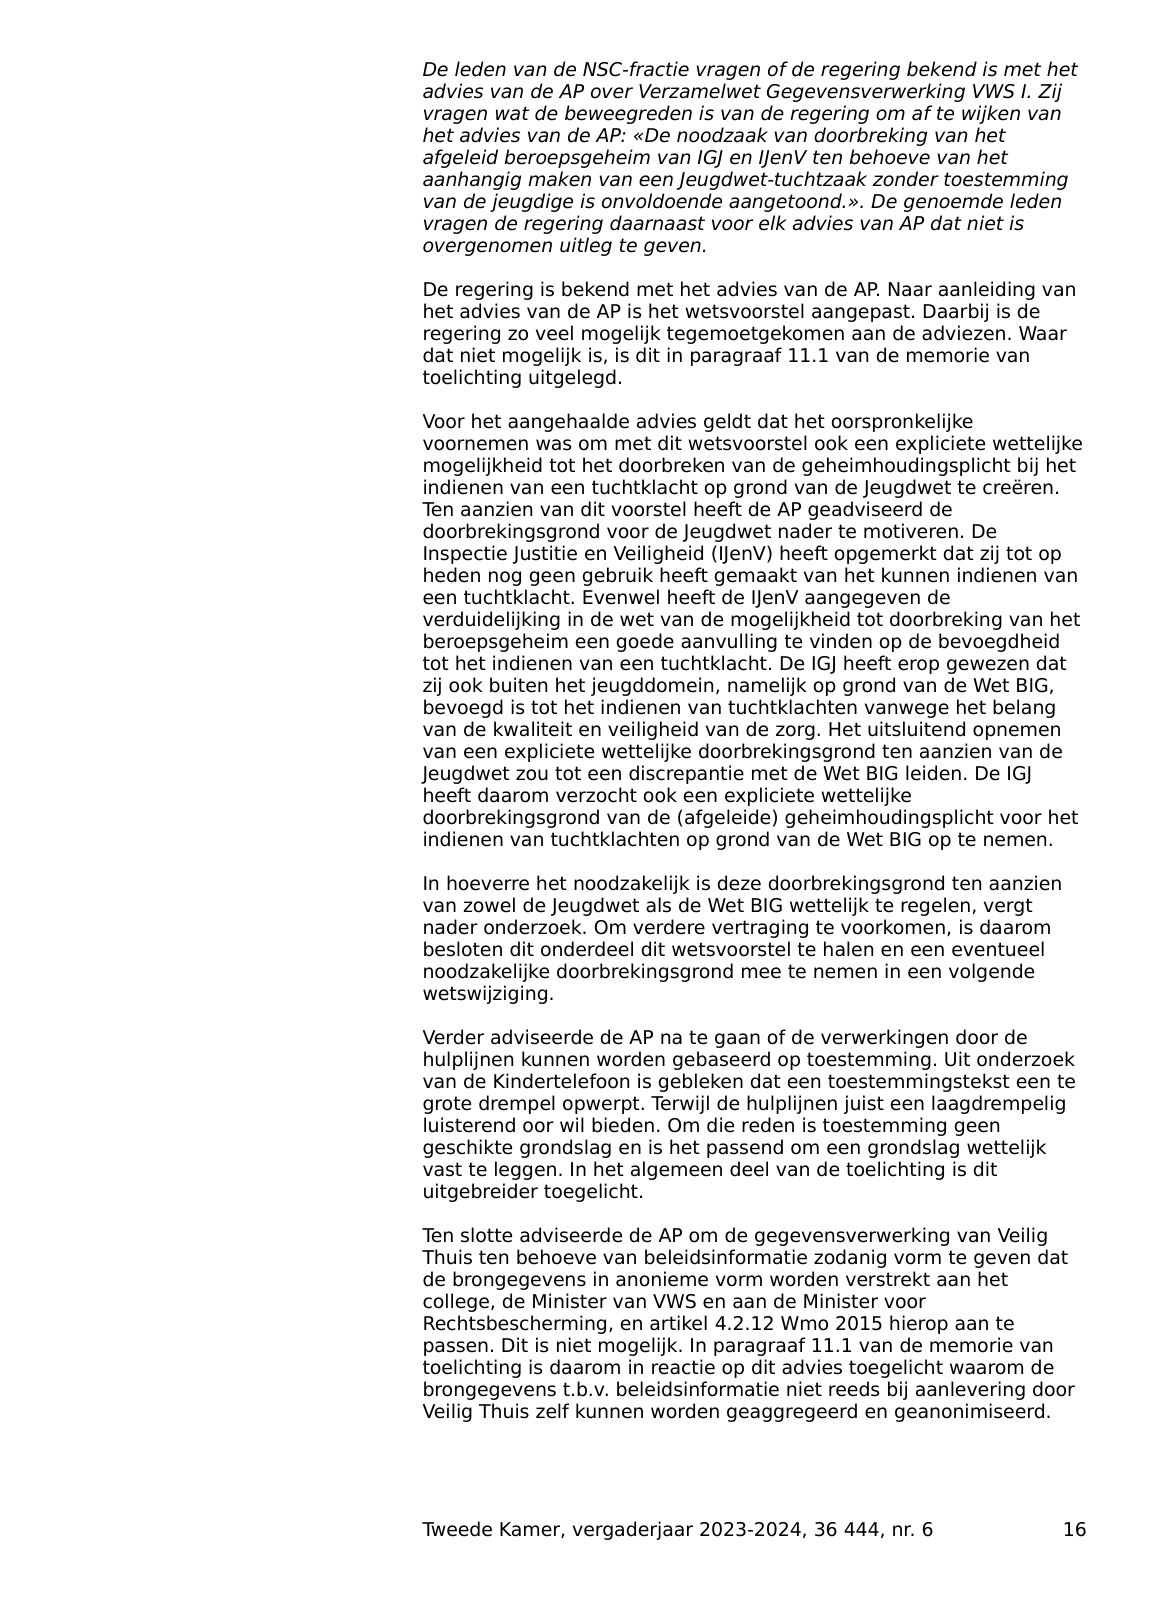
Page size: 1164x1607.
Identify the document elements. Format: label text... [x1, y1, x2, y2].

text Ten slotte adviseerde de AP om de gegevensverwerking van Veilig Thuis ten behoeve van beleidsinformatie zodanig vorm te geven dat de brongegevens in anonieme vorm worden verstrekt aan het college, de Minister van VWS en aan de Minister voor Rechtsbescherming, en artikel 4.2.12 Wmo 2015 hierop aan te passen. Dit is niet mogelijk. In paragraaf 11.1 van de memorie van toelichting is daarom in reactie op dit advies toegelicht waarom de brongegevens t.b.v. beleidsinformatie niet reeds bij aanlevering door Veilig Thuis zelf kunnen worden geaggregeerd en geanonimiseerd. [422, 1225, 1087, 1423]
text In hoeverre het noodzakelijk is deze doorbrekingsgrond ten aanzien van zowel de Jeugdwet als de Wet BIG wettelijk te regelen, vergt nader onderzoek. Om verdere vertraging te voorkomen, is daarom besloten dit onderdeel dit wetsvoorstel te halen en een eventueel noodzakelijke doorbrekingsgrond mee te nemen in een volgende wetswijziging. [422, 873, 1087, 1005]
text De regering is bekend met het advies van de AP. Naar aanleiding van het advies van de AP is het wetsvoorstel aangepast. Daarbij is de regering zo veel mogelijk tegemoetgekomen aan de adviezen. Waar dat niet mogelijk is, is dit in paragraaf 11.1 van de memorie van toelichting uitgelegd. [422, 279, 1087, 389]
text De leden van de NSC-fractie vragen of de regering bekend is met het advies van de AP over Verzamelwet Gegevensverwerking VWS I. Zij vragen wat de beweegreden is van de regering om af te wijken van het advies van de AP: «De noodzaak van doorbreking van het afgeleid beroepsgeheim van IGJ en IJenV ten behoeve van het aanhangig maken van een Jeugdwet-tuchtzaak zonder toestemming van de jeugdige is onvoldoende aangetoond.». De genoemde leden vragen de regering daarnaast voor elk advies van AP dat niet is overgenomen uitleg te geven. [422, 59, 1087, 257]
text Verder adviseerde de AP na te gaan of de verwerkingen door de hulplijnen kunnen worden gebaseerd op toestemming. Uit onderzoek van de Kindertelefoon is gebleken dat een toestemmingstekst een te grote drempel opwerpt. Terwijl de hulplijnen juist een laagdrempelig luisterend oor wil bieden. Om die reden is toestemming geen geschikte grondslag en is het passend om een grondslag wettelijk vast te leggen. In het algemeen deel van de toelichting is dit uitgebreider toegelicht. [422, 1027, 1087, 1203]
text Voor het aangehaalde advies geldt dat het oorspronkelijke voornemen was om met dit wetsvoorstel ook een expliciete wettelijke mogelijkheid tot het doorbreken van de geheimhoudingsplicht bij het indienen van een tuchtklacht op grond van de Jeugdwet te creëren. Ten aanzien van dit voorstel heeft de AP geadviseerd de doorbrekingsgrond voor de Jeugdwet nader te motiveren. De Inspectie Justitie en Veiligheid (IJenV) heeft opgemerkt dat zij tot op heden nog geen gebruik heeft gemaakt van het kunnen indienen van een tuchtklacht. Evenwel heeft de IJenV aangegeven de verduidelijking in de wet van de mogelijkheid tot doorbreking van het beroepsgeheim een goede aanvulling te vinden op de bevoegdheid tot het indienen van een tuchtklacht. De IGJ heeft erop gewezen dat zij ook buiten het jeugddomein, namelijk op grond van de Wet BIG, bevoegd is tot het indienen van tuchtklachten vanwege het belang van de kwaliteit en veiligheid van de zorg. Het uitsluitend opnemen van een expliciete wettelijke doorbrekingsgrond ten aanzien van de Jeugdwet zou tot een discrepantie met de Wet BIG leiden. De IGJ heeft daarom verzocht ook een expliciete wettelijke doorbrekingsgrond van de (afgeleide) geheimhoudingsplicht voor het indienen van tuchtklachten op grond van de Wet BIG op te nemen. [422, 411, 1087, 851]
